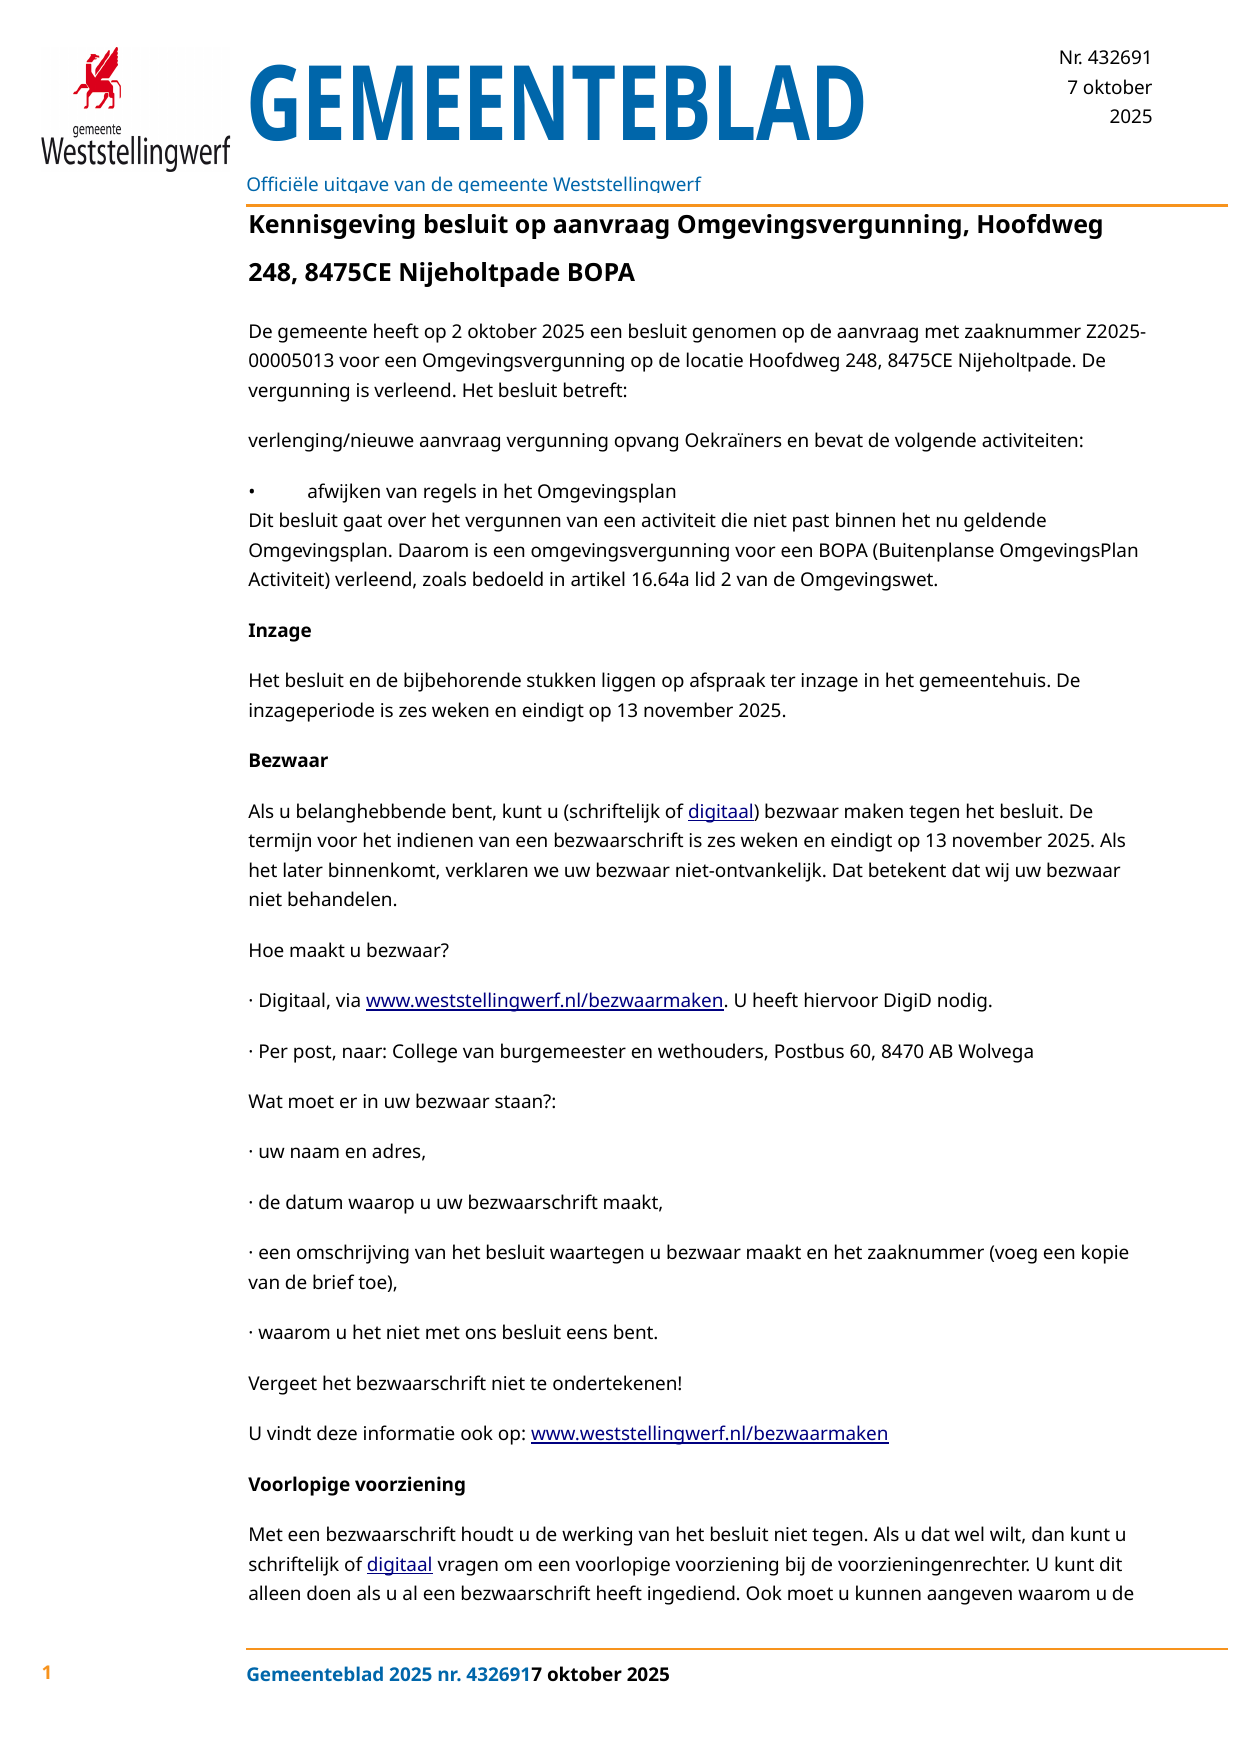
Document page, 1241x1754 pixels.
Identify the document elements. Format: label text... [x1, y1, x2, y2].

picture [41, 47, 231, 172]
text U vindt deze informatie ook op: www.weststellingwerf.nl/bezwaarmaken [248, 1420, 1152, 1446]
text Kennisgeving besluit op aanvraag Omgevingsvergunning, Hoofdweg 248, 8475CE Nijeholtpade BOPA [248, 207, 1152, 288]
text Het besluit en de bijbehorende stukken liggen op afspraak ter inzage in het gemeentehuis. De inzageperiode is zes weken en eindigt op 13 november 2025. [248, 667, 1152, 723]
text · uw naam en adres, [248, 1139, 1152, 1164]
text Dit besluit gaat over het vergunnen van een activiteit die niet past binnen het nu geldende Omgevingsplan. Daarom is een omgevingsvergunning voor een BOPA (Buitenplanse OmgevingsPlan Activiteit) verleend, zoals bedoeld in artikel 16.64a lid 2 van de Omgevingswet. [248, 507, 1152, 592]
text · Per post, naar: College van burgemeester en wethouders, Postbus 60, 8470 AB Wolvega [248, 1038, 1152, 1064]
text Bezwaar [248, 747, 1152, 773]
list afwijken van regels in het Omgevingsplan [248, 478, 1152, 504]
text · een omschrijving van het besluit waartegen u bezwaar maakt en het zaaknummer (voeg een kopie van de brief toe), [248, 1239, 1152, 1295]
text Inzage [248, 617, 1152, 643]
text De gemeente heeft op 2 oktober 2025 een besluit genomen op de aanvraag met zaaknummer Z2025-00005013 voor een Omgevingsvergunning op de locatie Hoofdweg 248, 8475CE Nijeholtpade. De vergunning is verleend. Het besluit betreft: [248, 318, 1152, 403]
text verlenging/nieuwe aanvraag vergunning opvang Oekraïners en bevat de volgende activiteiten: [248, 427, 1152, 453]
text · Digitaal, via www.weststellingwerf.nl/bezwaarmaken. U heeft hiervoor DigiD nodig. [248, 987, 1152, 1013]
text Hoe maakt u bezwaar? [248, 937, 1152, 963]
text Met een bezwaarschrift houdt u de werking van het besluit niet tegen. Als u dat wel wilt, dan kunt u schriftelijk of digitaal vragen om een voorlopige voorziening bij de voorzieningenrechter. U kunt dit alleen doen als u al een bezwaarschrift heeft ingediend. Ook moet u kunnen aangeven waarom u de [248, 1521, 1152, 1606]
text Vergeet het bezwaarschrift niet te ondertekenen! [248, 1370, 1152, 1396]
text Wat moet er in uw bezwaar staan?: [248, 1088, 1152, 1114]
text · waarom u het niet met ons besluit eens bent. [248, 1319, 1152, 1345]
text Als u belanghebbende bent, kunt u (schriftelijk of digitaal) bezwaar maken tegen het besluit. De termijn voor het indienen van een bezwaarschrift is zes weken en eindigt op 13 november 2025. Als het later binnenkomt, verklaren we uw bezwaar niet-ontvankelijk. Dat betekent dat wij uw bezwaar niet behandelen. [248, 798, 1152, 912]
text · de datum waarop u uw bezwaarschrift maakt, [248, 1189, 1152, 1215]
text Voorlopige voorziening [248, 1471, 1152, 1497]
